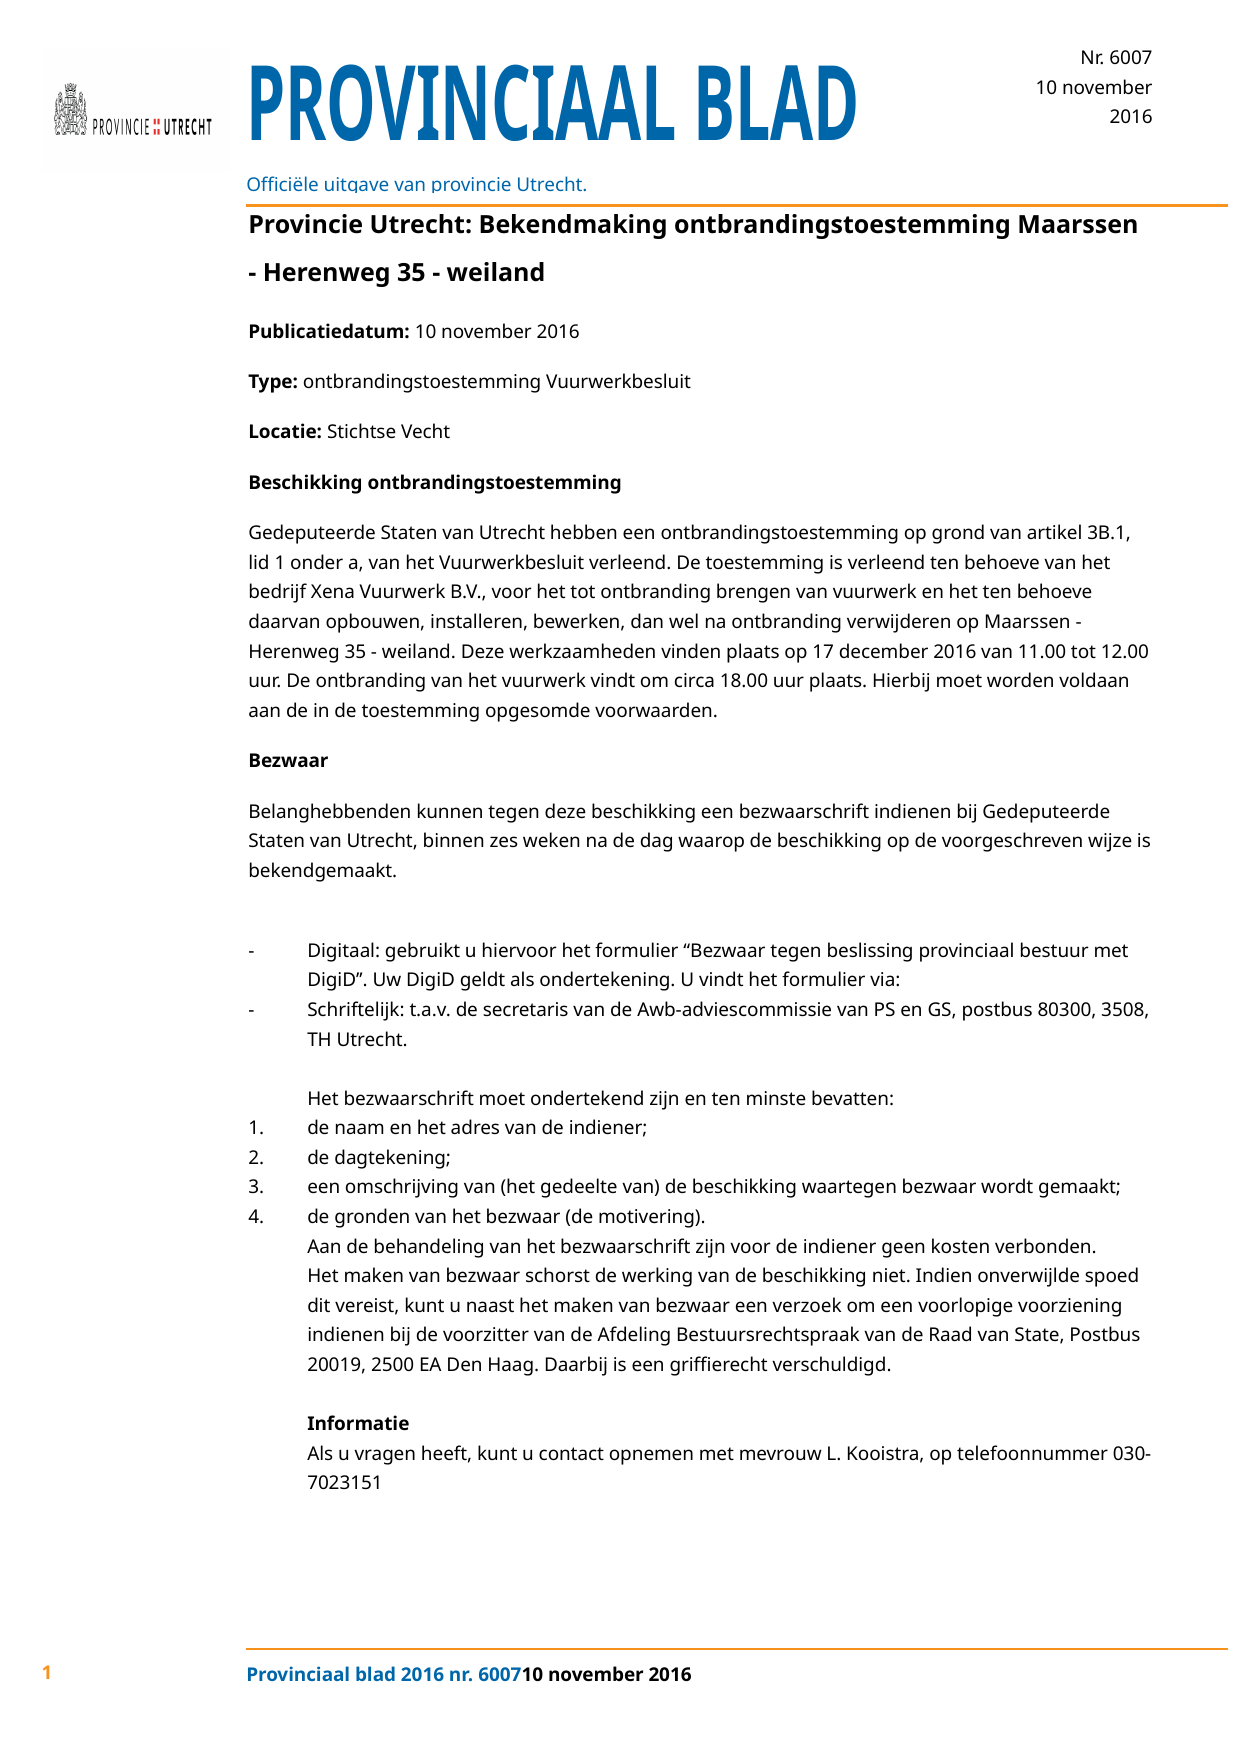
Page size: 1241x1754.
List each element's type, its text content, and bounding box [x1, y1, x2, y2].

text Publicatiedatum: 10 november 2016 [248, 318, 1152, 344]
list Digitaal: gebruikt u hiervoor het formulier “Bezwaar tegen beslissing provinciaal bestuur met DigiD’’. Uw DigiD geldt als ondertekening. U vindt het formulier via: [248, 937, 1152, 992]
text Beschikking ontbrandingstoestemming [248, 469, 1152, 495]
list Schriftelijk: t.a.v. de secretaris van de Awb-adviescommissie van PS en GS, postbus 80300, 3508, TH Utrecht. [248, 996, 1152, 1052]
list de dagtekening; [248, 1144, 1152, 1170]
text Provincie Utrecht: Bekendmaking ontbrandingstoestemming Maarssen - Herenweg 35 - weiland [248, 207, 1152, 288]
text Belanghebbenden kunnen tegen deze beschikking een bezwaarschrift indienen bij Gedeputeerde Staten van Utrecht, binnen zes weken na de dag waarop de beschikking op de voorgeschreven wijze is bekendgemaakt. [248, 798, 1152, 883]
list Aan de behandeling van het bezwaarschrift zijn voor de indiener geen kosten verbonden. [248, 1233, 1152, 1259]
picture [41, 47, 231, 172]
list de naam en het adres van de indiener; [248, 1114, 1152, 1140]
text Bezwaar [248, 747, 1152, 773]
text Locatie: Stichtse Vecht [248, 419, 1152, 444]
list Als u vragen heeft, kunt u contact opnemen met mevrouw L. Kooistra, op telefoonnummer 030-7023151 [248, 1440, 1152, 1495]
list de gronden van het bezwaar (de motivering). [248, 1203, 1152, 1229]
text Gedeputeerde Staten van Utrecht hebben een ontbrandingstoestemming op grond van artikel 3B.1, lid 1 onder a, van het Vuurwerkbesluit verleend. De toestemming is verleend ten behoeve van het bedrijf Xena Vuurwerk B.V., voor het tot ontbranding brengen van vuurwerk en het ten behoeve daarvan opbouwen, installeren, bewerken, dan wel na ontbranding verwijderen op Maarssen - Herenweg 35 - weiland. Deze werkzaamheden vinden plaats op 17 december 2016 van 11.00 tot 12.00 uur. De ontbranding van het vuurwerk vindt om circa 18.00 uur plaats. Hierbij moet worden voldaan aan de in de toestemming opgesomde voorwaarden. [248, 519, 1152, 723]
text Type: ontbrandingstoestemming Vuurwerkbesluit [248, 368, 1152, 394]
list Informatie [248, 1410, 1152, 1436]
list een omschrijving van (het gedeelte van) de beschikking waartegen bezwaar wordt gemaakt; [248, 1174, 1152, 1199]
list Het bezwaarschrift moet ondertekend zijn en ten minste bevatten: [248, 1085, 1152, 1111]
list Het maken van bezwaar schorst de werking van de beschikking niet. Indien onverwijlde spoed dit vereist, kunt u naast het maken van bezwaar een verzoek om een voorlopige voorziening indienen bij de voorzitter van de Afdeling Bestuursrechtspraak van de Raad van State, Postbus 20019, 2500 EA Den Haag. Daarbij is een griffierecht verschuldigd. [248, 1262, 1152, 1377]
